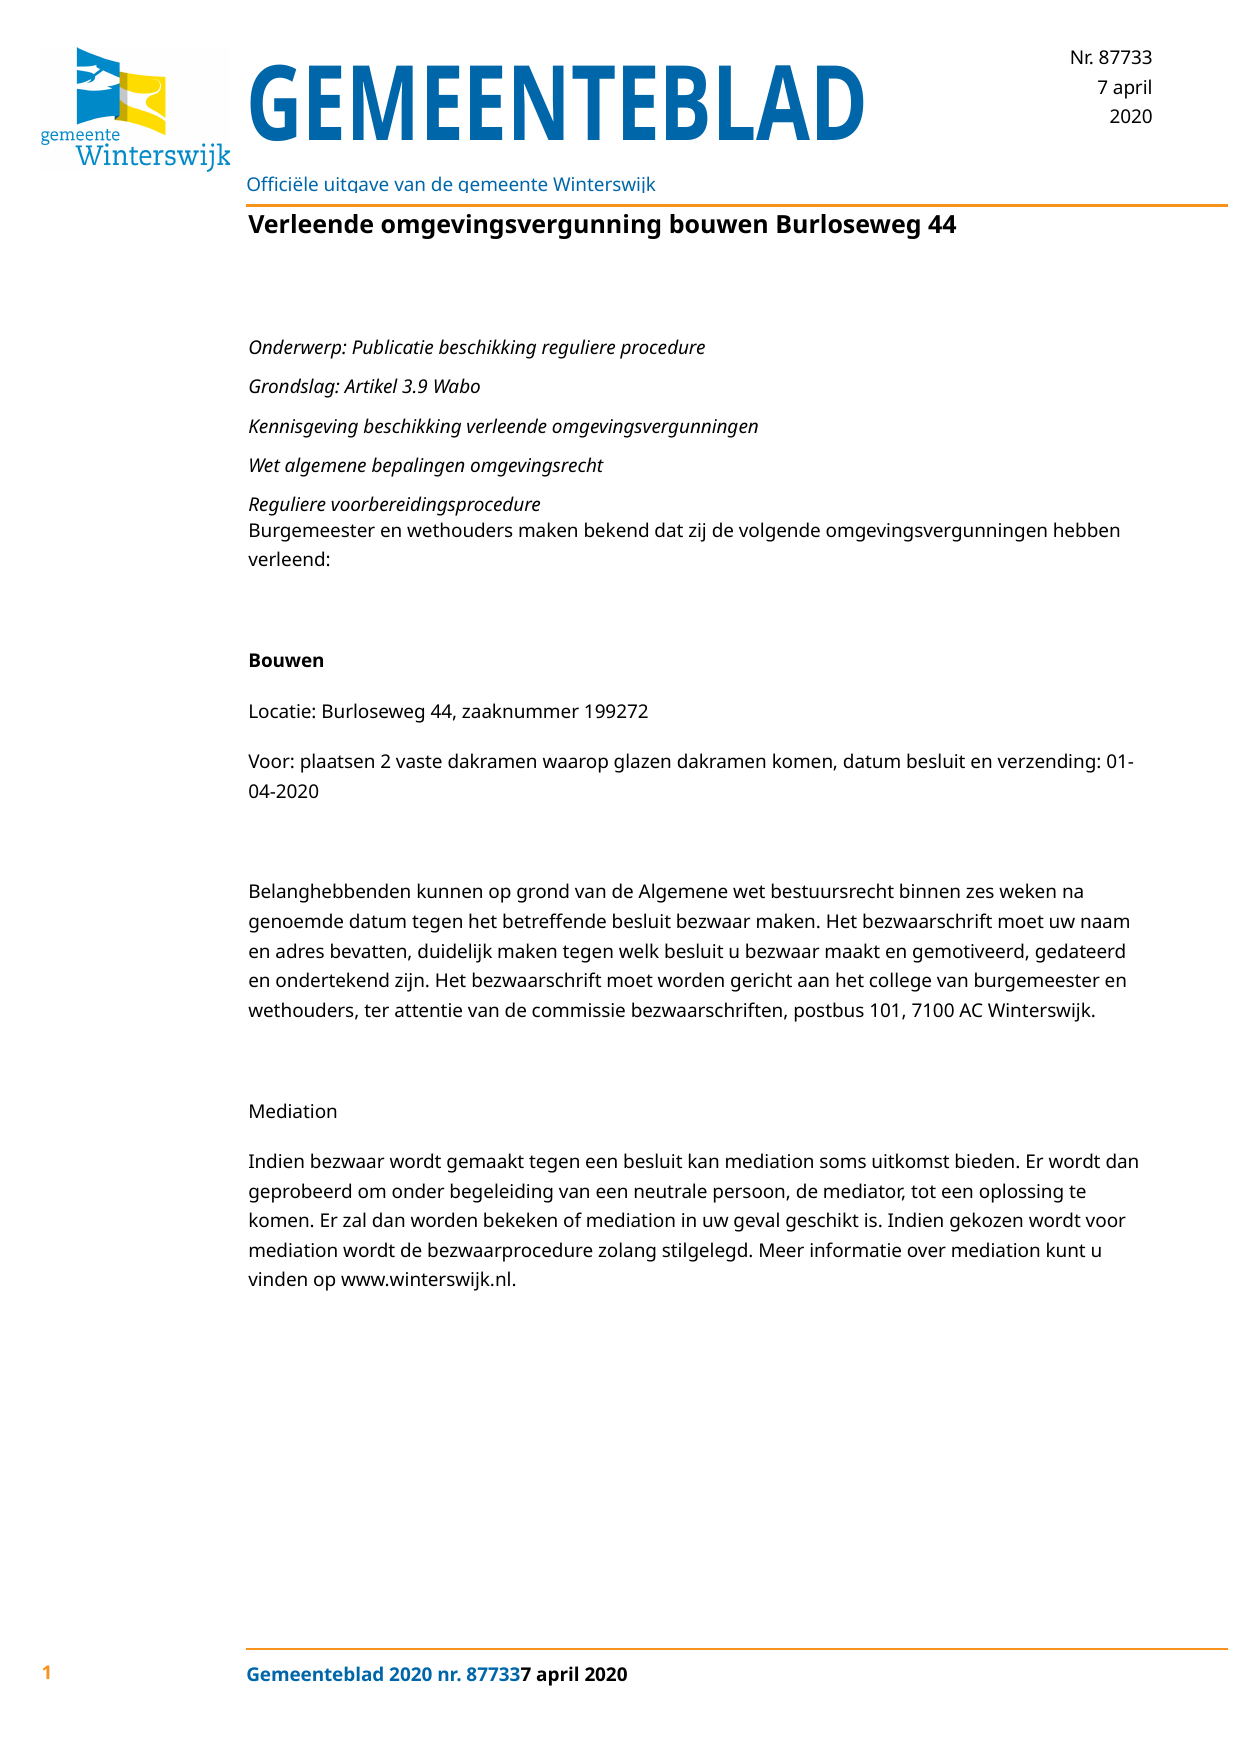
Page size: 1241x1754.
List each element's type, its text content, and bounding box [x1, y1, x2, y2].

text Bouwen [248, 647, 1152, 673]
text Reguliere voorbereidingsprocedure [248, 491, 1152, 517]
text Burgemeester en wethouders maken bekend dat zij de volgende omgevingsvergunningen hebben verleend: [248, 517, 1152, 572]
text Belanghebbenden kunnen op grond van de Algemene wet bestuursrecht binnen zes weken na genoemde datum tegen het betreffende besluit bezwaar maken. Het bezwaarschrift moet uw naam en adres bevatten, duidelijk maken tegen welk besluit u bezwaar maakt en gemotiveerd, gedateerd en ondertekend zijn. Het bezwaarschrift moet worden gericht aan het college van burgemeester en wethouders, ter attentie van de commissie bezwaarschriften, postbus 101, 7100 AC Winterswijk. [248, 879, 1152, 1023]
text Locatie: Burloseweg 44, zaaknummer 199272 [248, 698, 1152, 724]
picture [41, 47, 231, 172]
text Kennisgeving beschikking verleende omgevingsvergunningen [248, 413, 1152, 438]
text Voor: plaatsen 2 vaste dakramen waarop glazen dakramen komen, datum besluit en verzending: 01-04-2020 [248, 748, 1152, 804]
text Grondslag: Artikel 3.9 Wabo [248, 373, 1152, 399]
text Onderwerp: Publicatie beschikking reguliere procedure [248, 334, 1152, 360]
text Indien bezwaar wordt gemaakt tegen een besluit kan mediation soms uitkomst bieden. Er wordt dan geprobeerd om onder begeleiding van een neutrale persoon, de mediator, tot een oplossing te komen. Er zal dan worden bekeken of mediation in uw geval geschikt is. Indien gekozen wordt voor mediation wordt de bezwaarprocedure zolang stilgelegd. Meer informatie over mediation kunt u vinden op www.winterswijk.nl. [248, 1148, 1152, 1292]
text Wet algemene bepalingen omgevingsrecht [248, 452, 1152, 478]
picture [225, 153, 231, 162]
text Mediation [248, 1098, 1152, 1124]
text Verleende omgevingsvergunning bouwen Burloseweg 44 [248, 207, 1152, 241]
